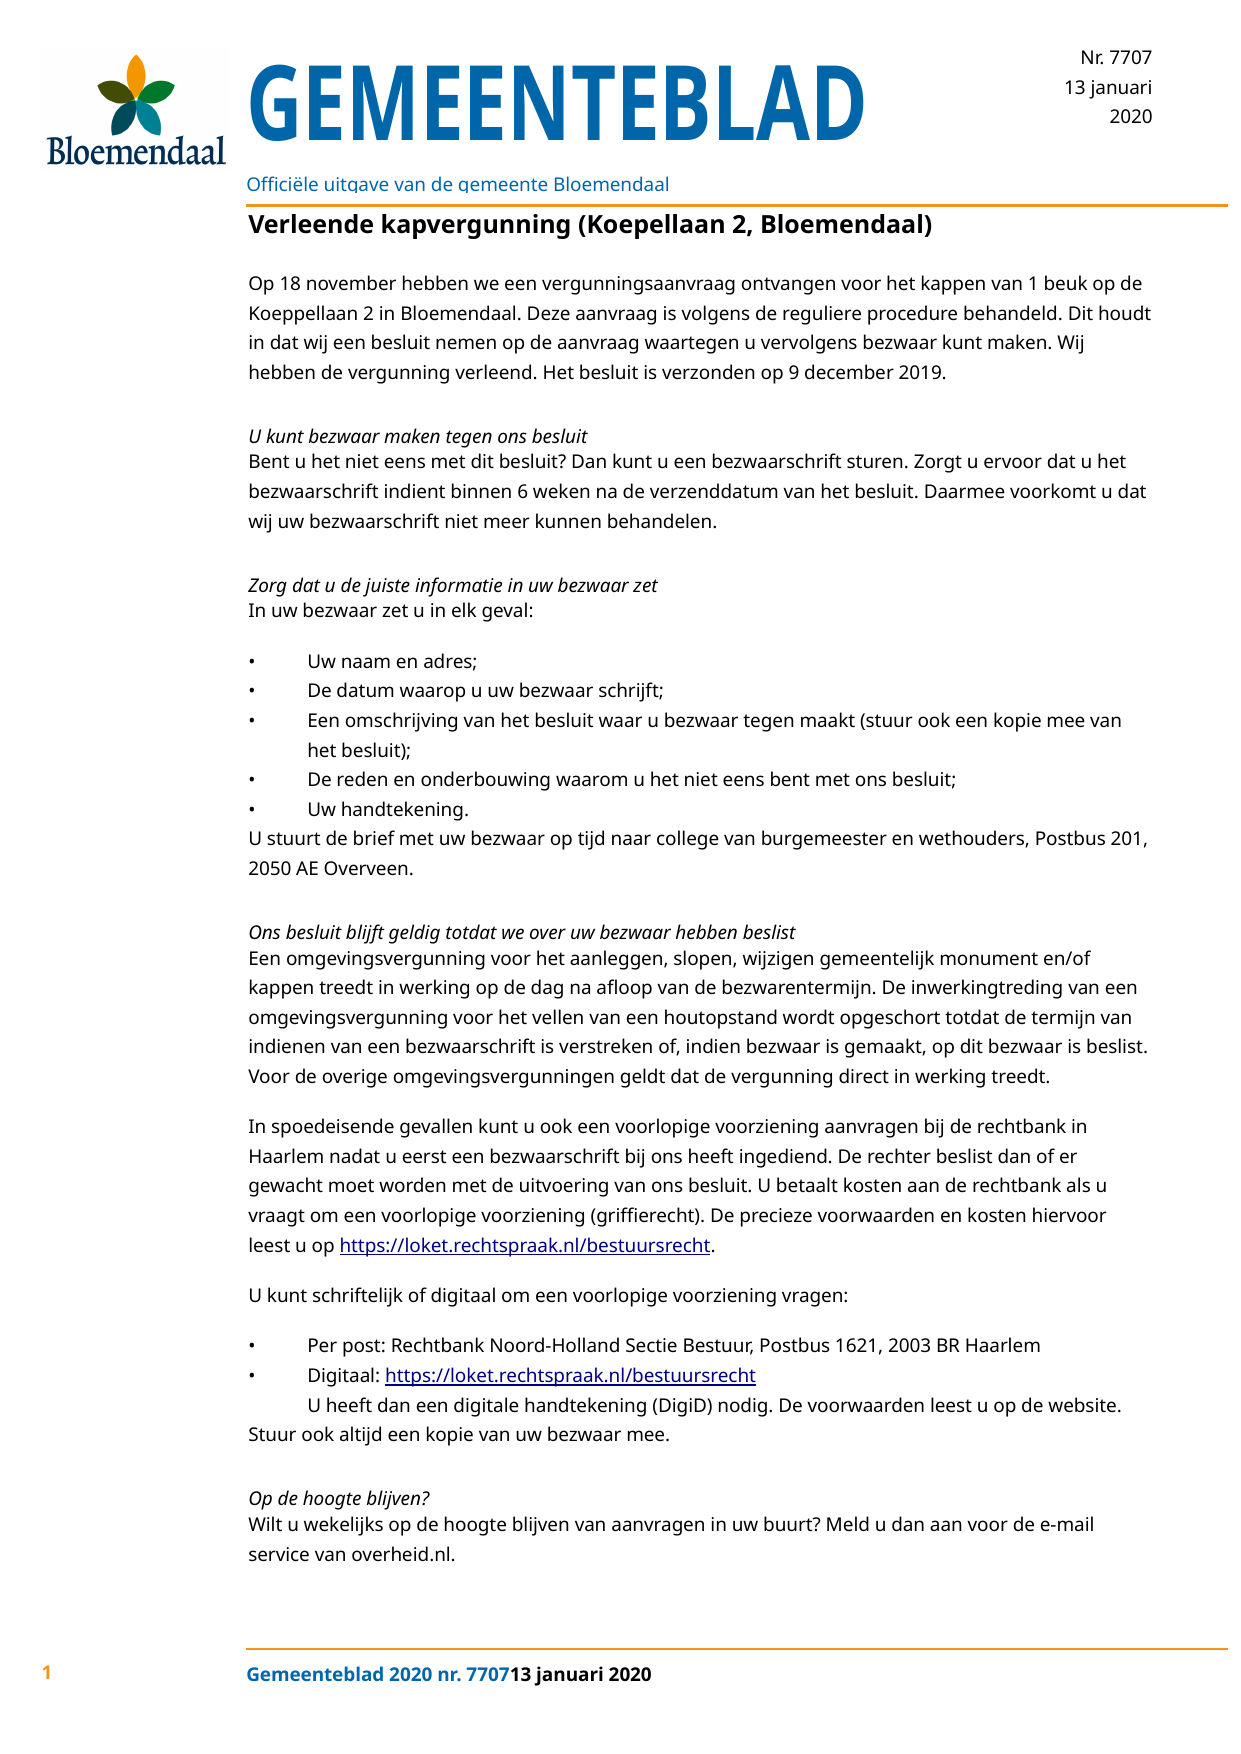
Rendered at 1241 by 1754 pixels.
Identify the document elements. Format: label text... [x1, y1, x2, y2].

list De datum waarop u uw bezwaar schrijft; [248, 678, 1152, 703]
text U kunt schriftelijk of digitaal om een voorlopige voorziening vragen: [248, 1282, 1152, 1308]
text Op de hoogte blijven? [248, 1485, 1152, 1511]
text Een omgevingsvergunning voor het aanleggen, slopen, wijzigen gemeentelijk monument en/of kappen treedt in werking op de dag na afloop van de bezwarentermijn. De inwerkingtreding van een omgevingsvergunning voor het vellen van een houtopstand wordt opgeschort totdat de termijn van indienen van een bezwaarschrift is verstreken of, indien bezwaar is gemaakt, op dit bezwaar is beslist. Voor de overige omgevingsvergunningen geldt dat de vergunning direct in werking treedt. [248, 945, 1152, 1089]
text Stuur ook altijd een kopie van uw bezwaar mee. [248, 1421, 1152, 1447]
list Uw naam en adres; [248, 648, 1152, 674]
text Verleende kapvergunning (Koepellaan 2, Bloemendaal) [248, 207, 1152, 241]
text U stuurt de brief met uw bezwaar op tijd naar college van burgemeester en wethouders, Postbus 201, 2050 AE Overveen. [248, 826, 1152, 881]
text Wilt u wekelijks op de hoogte blijven van aanvragen in uw buurt? Meld u dan aan voor de e-mail service van overheid.nl. [248, 1511, 1152, 1566]
text Ons besluit blijft geldig totdat we over uw bezwaar hebben beslist [248, 919, 1152, 945]
list Digitaal: https://loket.rechtspraak.nl/bestuursrecht [248, 1362, 1152, 1388]
picture [41, 47, 231, 172]
text Op 18 november hebben we een vergunningsaanvraag ontvangen voor het kappen van 1 beuk op de Koeppellaan 2 in Bloemendaal. Deze aanvraag is volgens de reguliere procedure behandeld. Dit houdt in dat wij een besluit nemen op de aanvraag waartegen u vervolgens bezwaar kunt maken. Wij hebben de vergunning verleend. Het besluit is verzonden op 9 december 2019. [248, 270, 1152, 385]
text Zorg dat u de juiste informatie in uw bezwaar zet [248, 572, 1152, 598]
list Uw handtekening. [248, 796, 1152, 822]
text In uw bezwaar zet u in elk geval: [248, 598, 1152, 623]
list Per post: Rechtbank Noord-Holland Sectie Bestuur, Postbus 1621, 2003 BR Haarlem [248, 1333, 1152, 1358]
text U kunt bezwaar maken tegen ons besluit [248, 423, 1152, 449]
text Bent u het niet eens met dit besluit? Dan kunt u een bezwaarschrift sturen. Zorgt u ervoor dat u het bezwaarschrift indient binnen 6 weken na de verzenddatum van het besluit. Daarmee voorkomt u dat wij uw bezwaarschrift niet meer kunnen behandelen. [248, 449, 1152, 534]
list U heeft dan een digitale handtekening (DigiD) nodig. De voorwaarden leest u op de website. [248, 1392, 1152, 1418]
text In spoedeisende gevallen kunt u ook een voorlopige voorziening aanvragen bij de rechtbank in Haarlem nadat u eerst een bezwaarschrift bij ons heeft ingediend. De rechter beslist dan of er gewacht moet worden met de uitvoering van ons besluit. U betaalt kosten aan de rechtbank als u vraagt om een voorlopige voorziening (griffierecht). De precieze voorwaarden en kosten hiervoor leest u op https://loket.rechtspraak.nl/bestuursrecht. [248, 1113, 1152, 1258]
list De reden en onderbouwing waarom u het niet eens bent met ons besluit; [248, 766, 1152, 792]
list Een omschrijving van het besluit waar u bezwaar tegen maakt (stuur ook een kopie mee van het besluit); [248, 707, 1152, 762]
